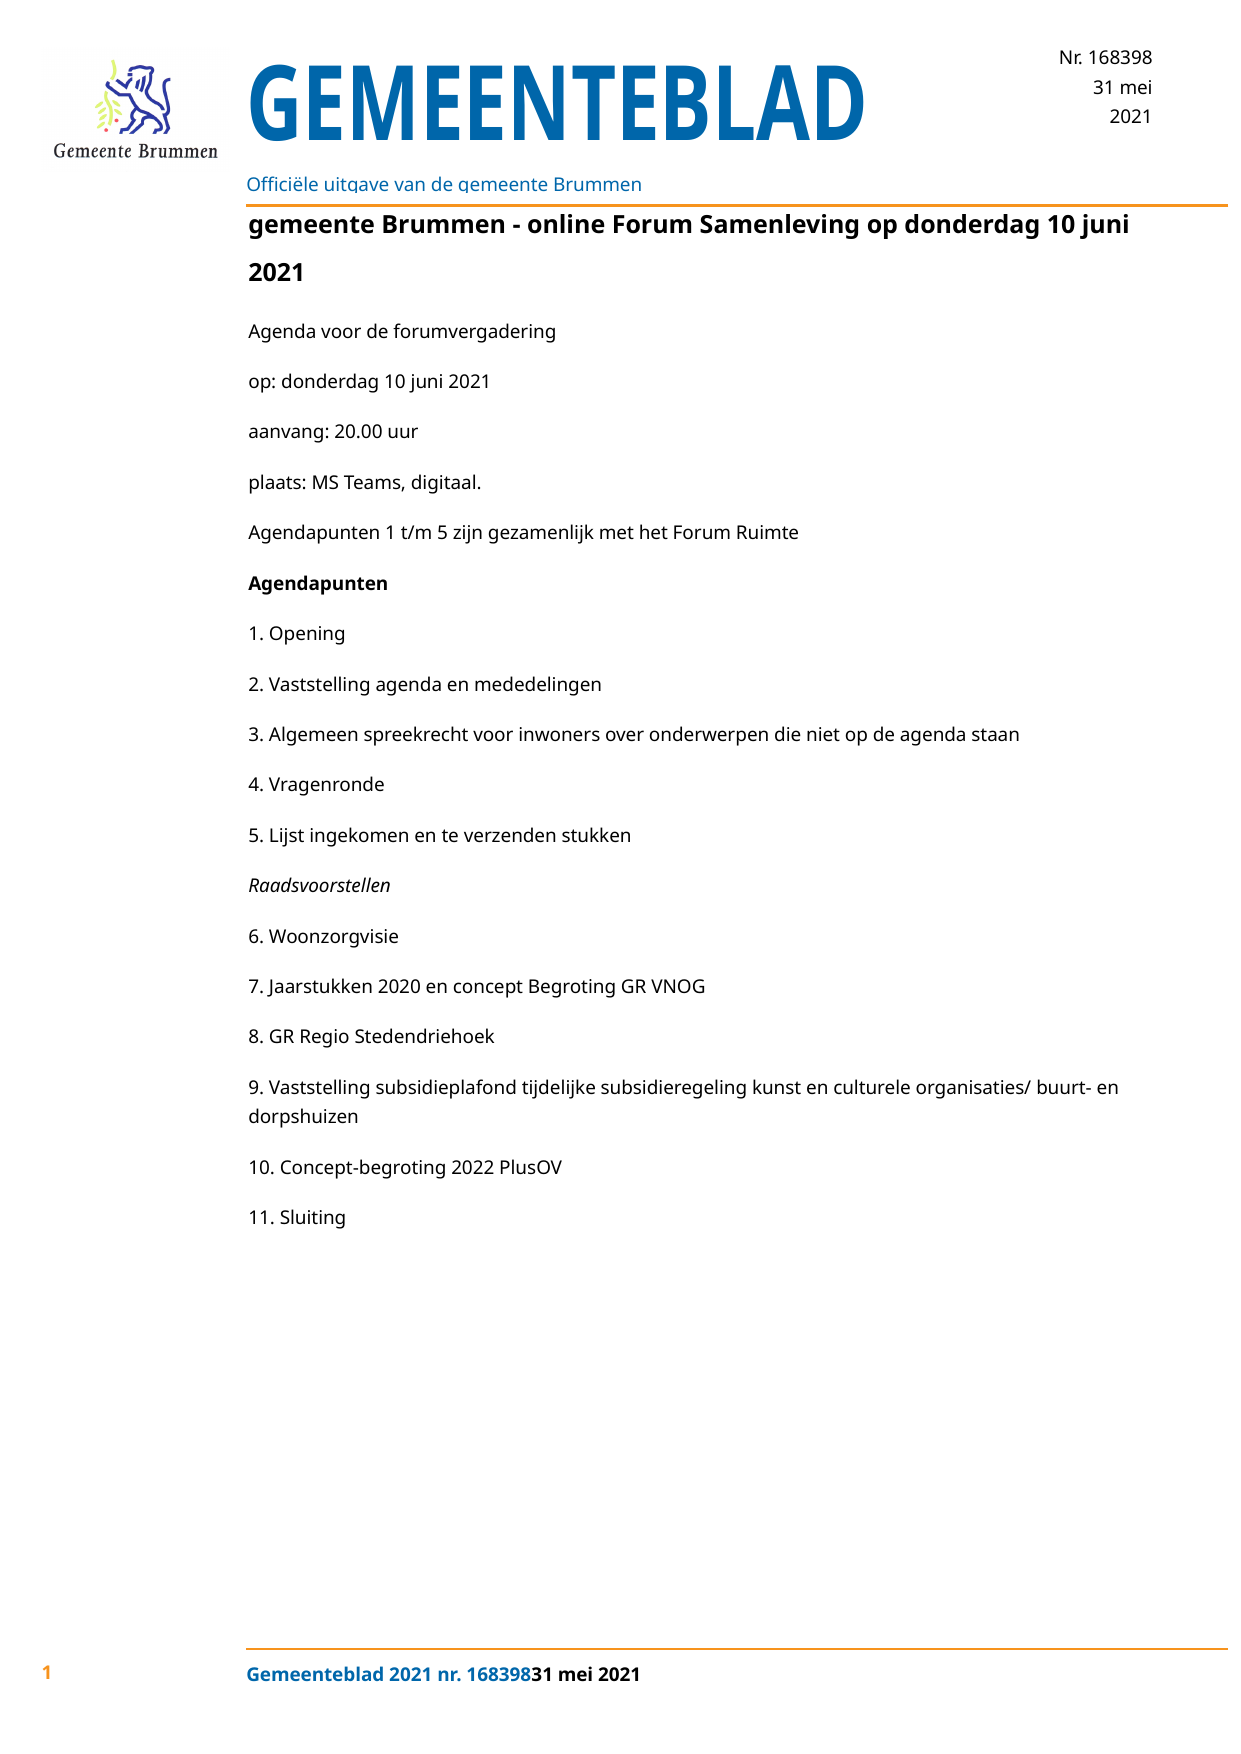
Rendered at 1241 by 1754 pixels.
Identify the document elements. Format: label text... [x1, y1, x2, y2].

text 6. Woonzorgvisie [248, 923, 1152, 949]
text 8. GR Regio Stedendriehoek [248, 1024, 1152, 1049]
text 10. Concept-begroting 2022 PlusOV [248, 1154, 1152, 1180]
text Agendapunten [248, 570, 1152, 596]
text aanvang: 20.00 uur [248, 419, 1152, 444]
text 2. Vaststelling agenda en mededelingen [248, 671, 1152, 697]
text 4. Vragenronde [248, 772, 1152, 797]
text Agendapunten 1 t/m 5 zijn gezamenlijk met het Forum Ruimte [248, 519, 1152, 545]
picture [41, 47, 231, 172]
text 7. Jaarstukken 2020 en concept Begroting GR VNOG [248, 973, 1152, 999]
text 5. Lijst ingekomen en te verzenden stukken [248, 822, 1152, 848]
text op: donderdag 10 juni 2021 [248, 368, 1152, 394]
text 3. Algemeen spreekrecht voor inwoners over onderwerpen die niet op de agenda staan [248, 721, 1152, 747]
text gemeente Brummen - online Forum Samenleving op donderdag 10 juni 2021 [248, 207, 1152, 288]
text 9. Vaststelling subsidieplafond tijdelijke subsidieregeling kunst en culturele organisaties/ buurt- en dorpshuizen [248, 1074, 1152, 1129]
text Raadsvoorstellen [248, 872, 1152, 898]
text plaats: MS Teams, digitaal. [248, 469, 1152, 495]
text 1. Opening [248, 620, 1152, 646]
text Agenda voor de forumvergadering [248, 318, 1152, 344]
text 11. Sluiting [248, 1204, 1152, 1230]
